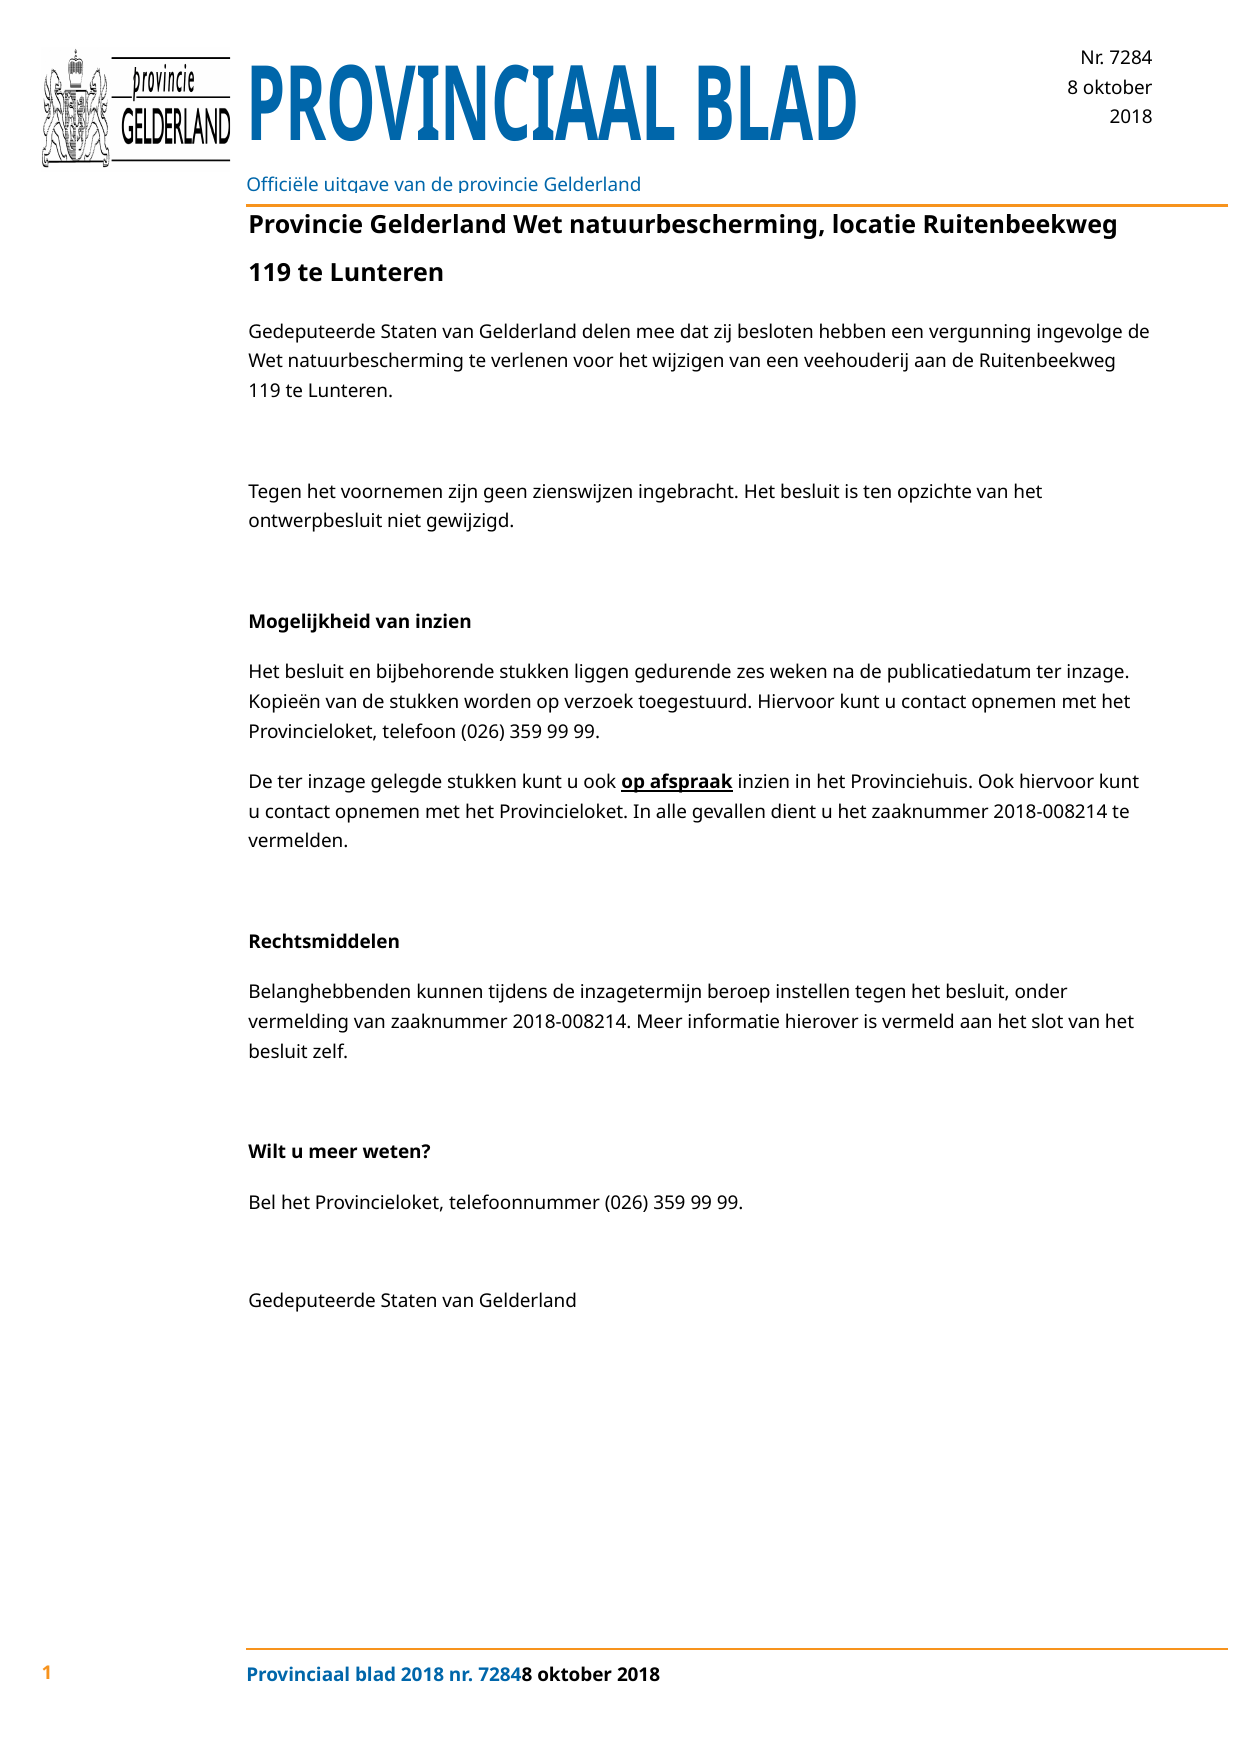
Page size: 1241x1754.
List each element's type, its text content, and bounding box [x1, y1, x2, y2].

text Gedeputeerde Staten van Gelderland delen mee dat zij besloten hebben een vergunning ingevolge de Wet natuurbescherming te verlenen voor het wijzigen van een veehouderij aan de Ruitenbeekweg 119 te Lunteren. [248, 318, 1152, 403]
text De ter inzage gelegde stukken kunt u ook op afspraak inzien in het Provinciehuis. Ook hiervoor kunt u contact opnemen met het Provincieloket. In alle gevallen dient u het zaaknummer 2018-008214 te vermelden. [248, 768, 1152, 853]
text Mogelijkheid van inzien [248, 608, 1152, 634]
text Provincie Gelderland Wet natuurbescherming, locatie Ruitenbeekweg 119 te Lunteren [248, 207, 1152, 288]
text Rechtsmiddelen [248, 928, 1152, 954]
text Belanghebbenden kunnen tijdens de inzagetermijn beroep instellen tegen het besluit, onder vermelding van zaaknummer 2018-008214. Meer informatie hierover is vermeld aan het slot van het besluit zelf. [248, 979, 1152, 1064]
picture [41, 47, 231, 172]
text Gedeputeerde Staten van Gelderland [248, 1287, 1152, 1313]
text Het besluit en bijbehorende stukken liggen gedurende zes weken na de publicatiedatum ter inzage. Kopieën van de stukken worden op verzoek toegestuurd. Hiervoor kunt u contact opnemen met het Provincieloket, telefoon (026) 359 99 99. [248, 659, 1152, 744]
text Wilt u meer weten? [248, 1139, 1152, 1164]
text Bel het Provincieloket, telefoonnummer (026) 359 99 99. [248, 1189, 1152, 1215]
text Tegen het voornemen zijn geen zienswijzen ingebracht. Het besluit is ten opzichte van het ontwerpbesluit niet gewijzigd. [248, 478, 1152, 533]
